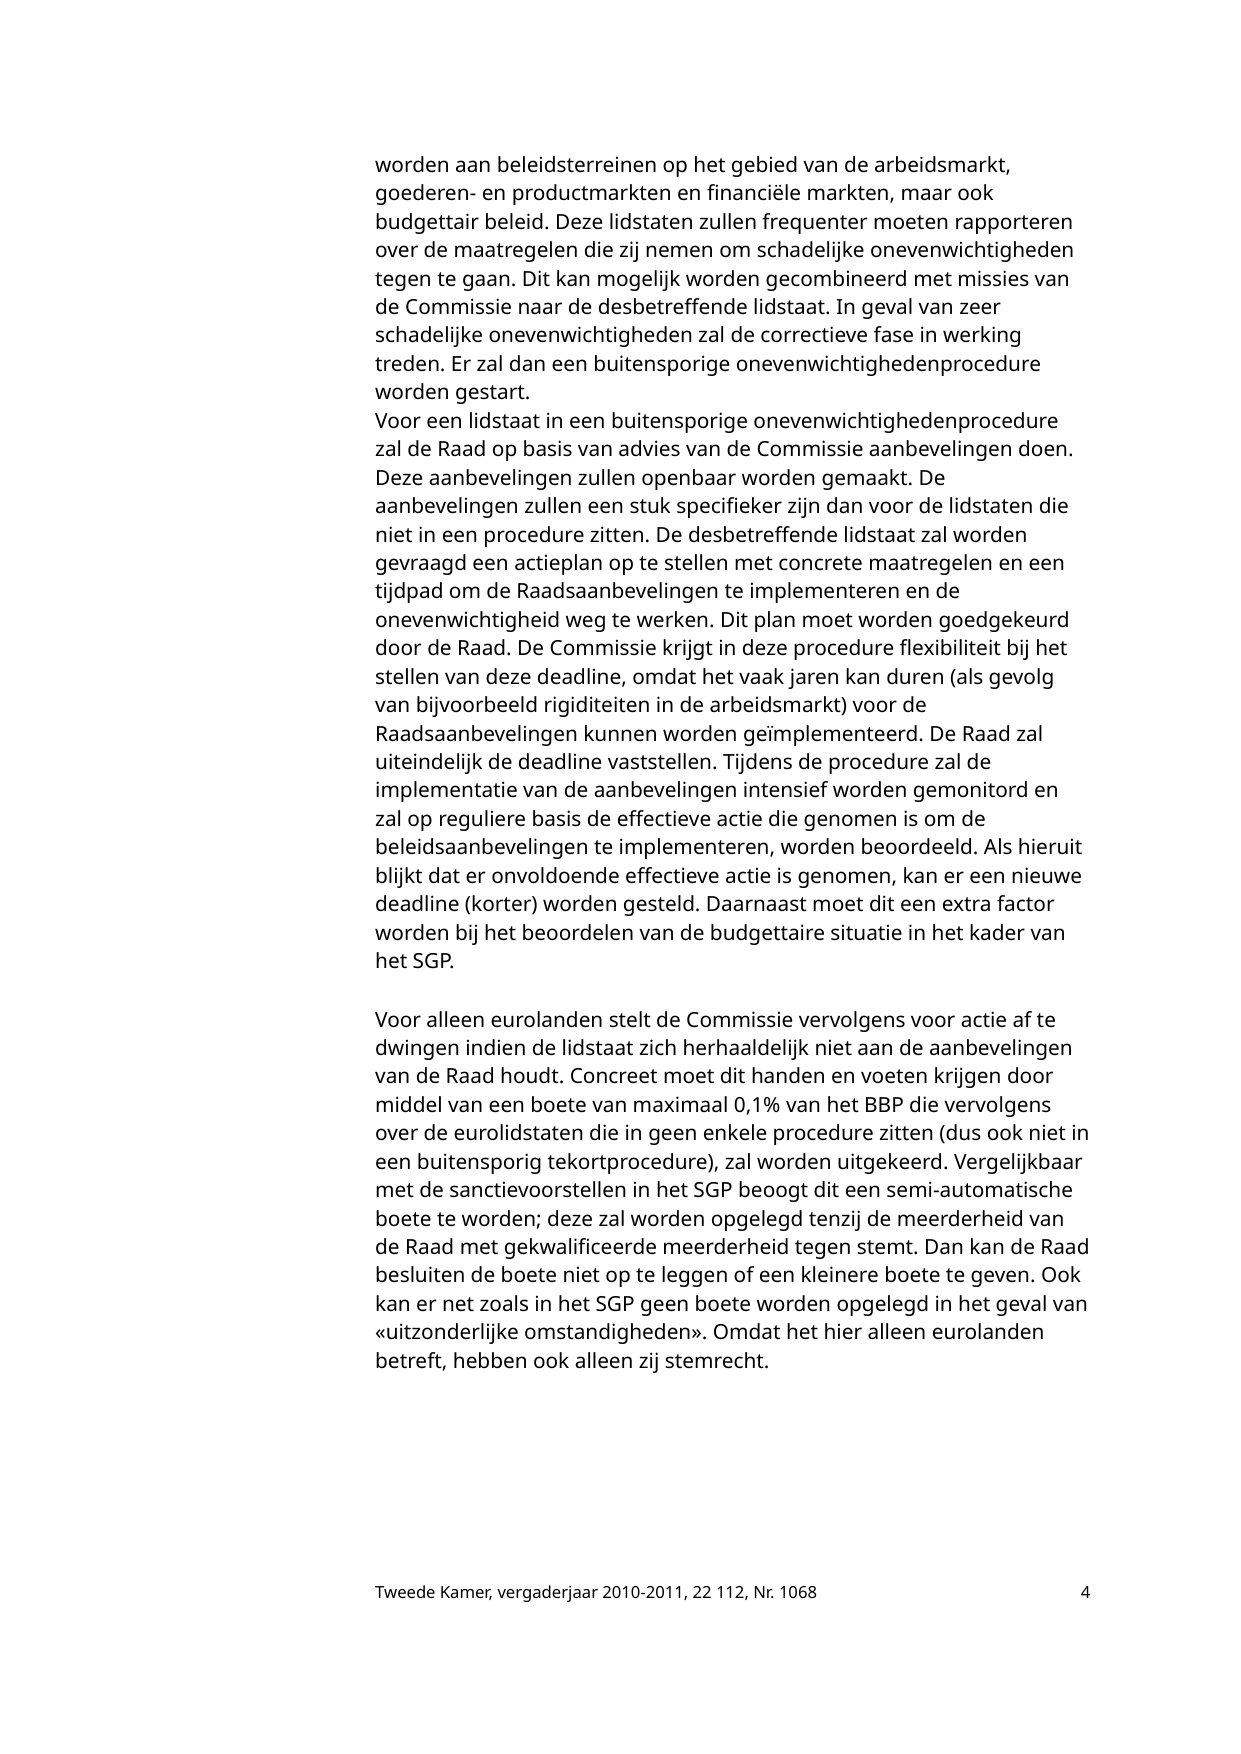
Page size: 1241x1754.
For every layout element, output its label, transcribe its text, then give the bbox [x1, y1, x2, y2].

text Voor alleen eurolanden stelt de Commissie vervolgens voor actie af te dwingen indien de lidstaat zich herhaaldelijk niet aan de aanbevelingen van de Raad houdt. Concreet moet dit handen en voeten krijgen door middel van een boete van maximaal 0,1% van het BBP die vervolgens over de eurolidstaten die in geen enkele procedure zitten (dus ook niet in een buitensporig tekortprocedure), zal worden uitgekeerd. Vergelijkbaar met de sanctievoorstellen in het SGP beoogt dit een semi-automatische boete te worden; deze zal worden opgelegd tenzij de meerderheid van de Raad met gekwalificeerde meerderheid tegen stemt. Dan kan de Raad besluiten de boete niet op te leggen of een kleinere boete te geven. Ook kan er net zoals in het SGP geen boete worden opgelegd in het geval van «uitzonderlijke omstandigheden». Omdat het hier alleen eurolanden betreft, hebben ook alleen zij stemrecht. [375, 1005, 1090, 1374]
text Voor een lidstaat in een buitensporige onevenwichtighedenprocedure zal de Raad op basis van advies van de Commissie aanbevelingen doen. Deze aanbevelingen zullen openbaar worden gemaakt. De aanbevelingen zullen een stuk specifieker zijn dan voor de lidstaten die niet in een procedure zitten. De desbetreffende lidstaat zal worden gevraagd een actieplan op te stellen met concrete maatregelen en een tijdpad om de Raadsaanbevelingen te implementeren en de onevenwichtigheid weg te werken. Dit plan moet worden goedgekeurd door de Raad. De Commissie krijgt in deze procedure flexibiliteit bij het stellen van deze deadline, omdat het vaak jaren kan duren (als gevolg van bijvoorbeeld rigiditeiten in de arbeidsmarkt) voor de Raadsaanbevelingen kunnen worden geïmplementeerd. De Raad zal uiteindelijk de deadline vaststellen. Tijdens de procedure zal de implementatie van de aanbevelingen intensief worden gemonitord en zal op reguliere basis de effectieve actie die genomen is om de beleidsaanbevelingen te implementeren, worden beoordeeld. Als hieruit blijkt dat er onvoldoende effectieve actie is genomen, kan er een nieuwe deadline (korter) worden gesteld. Daarnaast moet dit een extra factor worden bij het beoordelen van de budgettaire situatie in het kader van het SGP. [375, 406, 1090, 975]
text worden aan beleidsterreinen op het gebied van de arbeidsmarkt, goederen- en productmarkten en financiële markten, maar ook budgettair beleid. Deze lidstaten zullen frequenter moeten rapporteren over de maatregelen die zij nemen om schadelijke onevenwichtigheden tegen te gaan. Dit kan mogelijk worden gecombineerd met missies van de Commissie naar de desbetreffende lidstaat. In geval van zeer schadelijke onevenwichtigheden zal de correctieve fase in werking treden. Er zal dan een buitensporige onevenwichtighedenprocedure worden gestart. [375, 150, 1090, 406]
